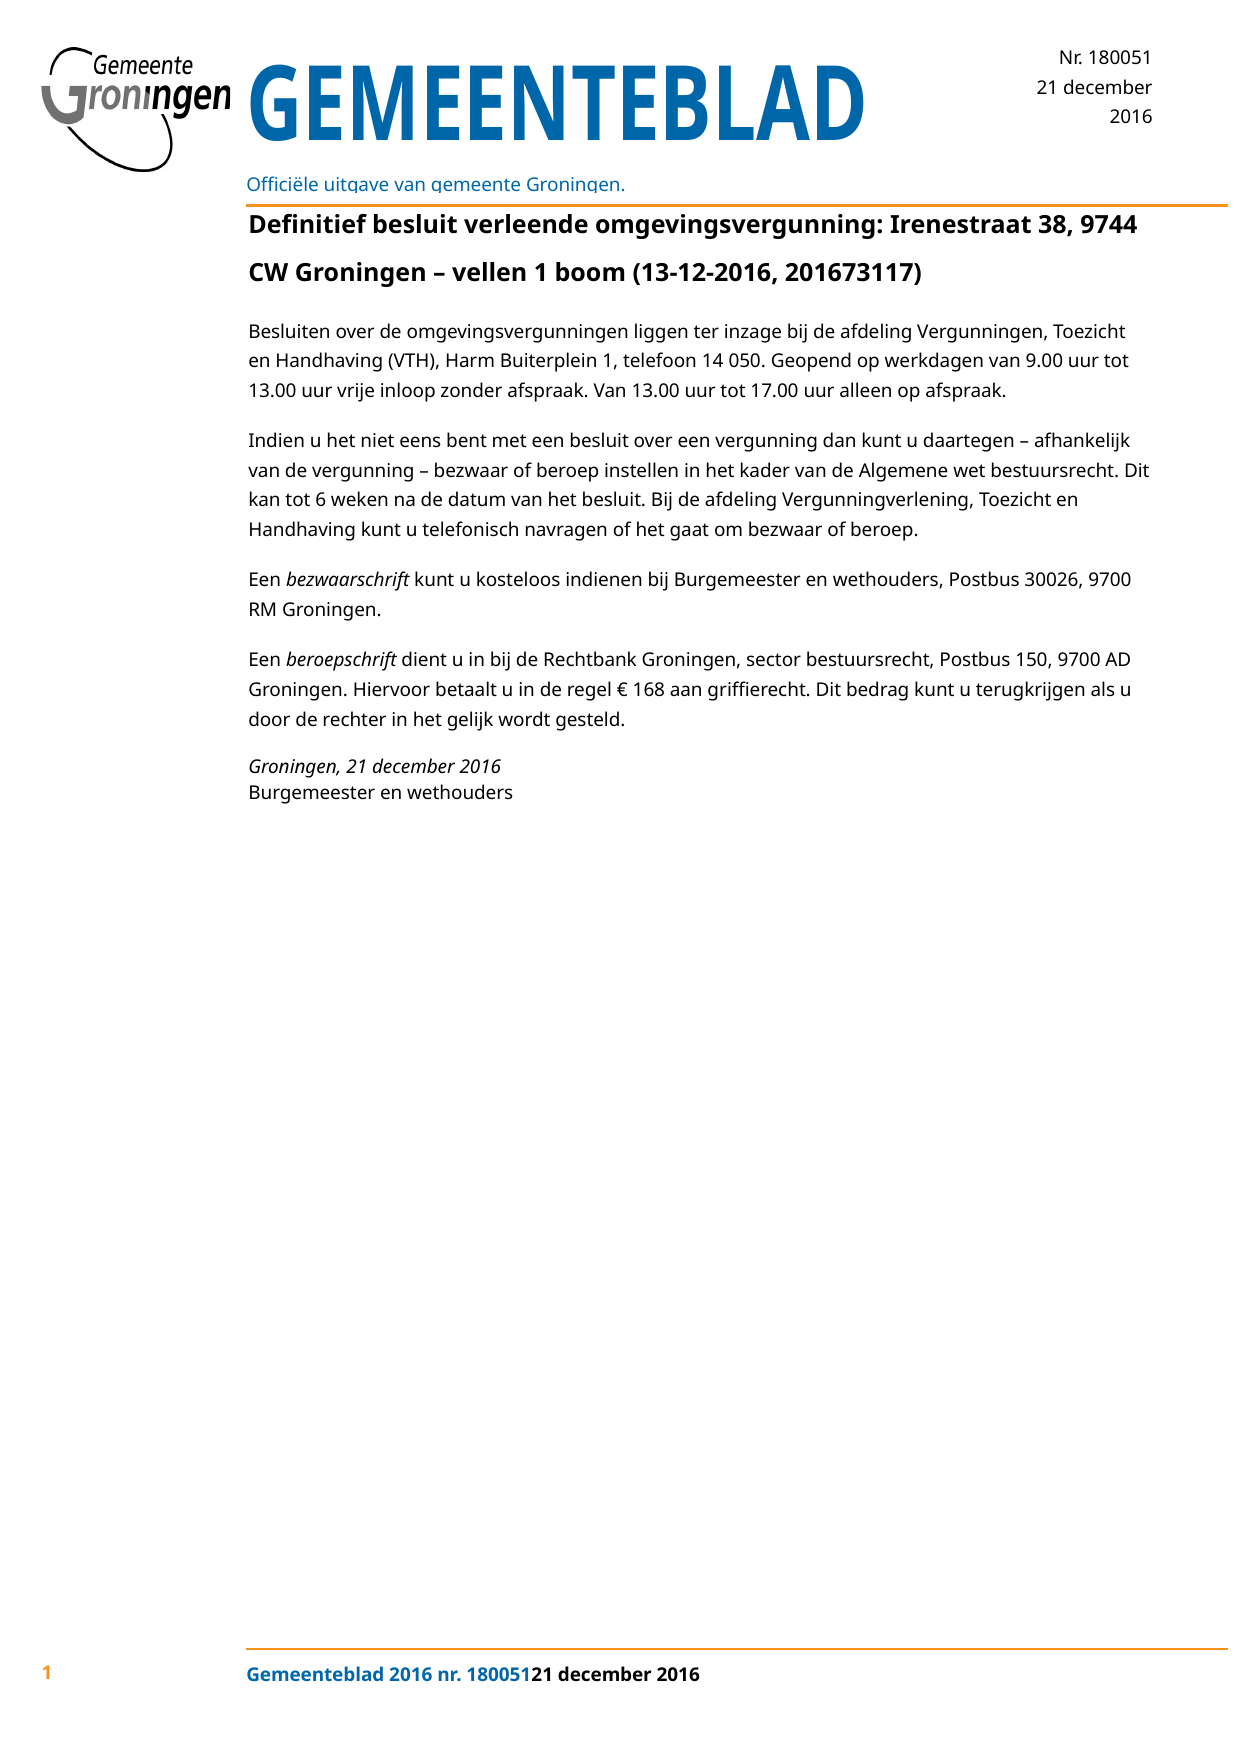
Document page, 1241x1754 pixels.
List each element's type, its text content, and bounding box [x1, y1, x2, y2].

text Een beroepschrift dient u in bij de Rechtbank Groningen, sector bestuursrecht, Postbus 150, 9700 AD Groningen. Hiervoor betaalt u in de regel € 168 aan griffierecht. Dit bedrag kunt u terugkrijgen als u door de rechter in het gelijk wordt gesteld. [248, 647, 1152, 732]
text Besluiten over de omgevingsvergunningen liggen ter inzage bij de afdeling Vergunningen, Toezicht en Handhaving (VTH), Harm Buiterplein 1, telefoon 14 050. Geopend op werkdagen van 9.00 uur tot 13.00 uur vrije inloop zonder afspraak. Van 13.00 uur tot 17.00 uur alleen op afspraak. [248, 318, 1152, 403]
picture [41, 47, 231, 172]
text Een bezwaarschrift kunt u kosteloos indienen bij Burgemeester en wethouders, Postbus 30026, 9700 RM Groningen. [248, 567, 1152, 622]
text Burgemeester en wethouders [248, 779, 1152, 805]
text Groningen, 21 december 2016 [248, 754, 1152, 779]
text Indien u het niet eens bent met een besluit over een vergunning dan kunt u daartegen – afhankelijk van de vergunning – bezwaar of beroep instellen in het kader van de Algemene wet bestuursrecht. Dit kan tot 6 weken na de datum van het besluit. Bij de afdeling Vergunningverlening, Toezicht en Handhaving kunt u telefonisch navragen of het gaat om bezwaar of beroep. [248, 427, 1152, 542]
text Definitief besluit verleende omgevingsvergunning: Irenestraat 38, 9744 CW Groningen – vellen 1 boom (13-12-2016, 201673117) [248, 207, 1152, 288]
